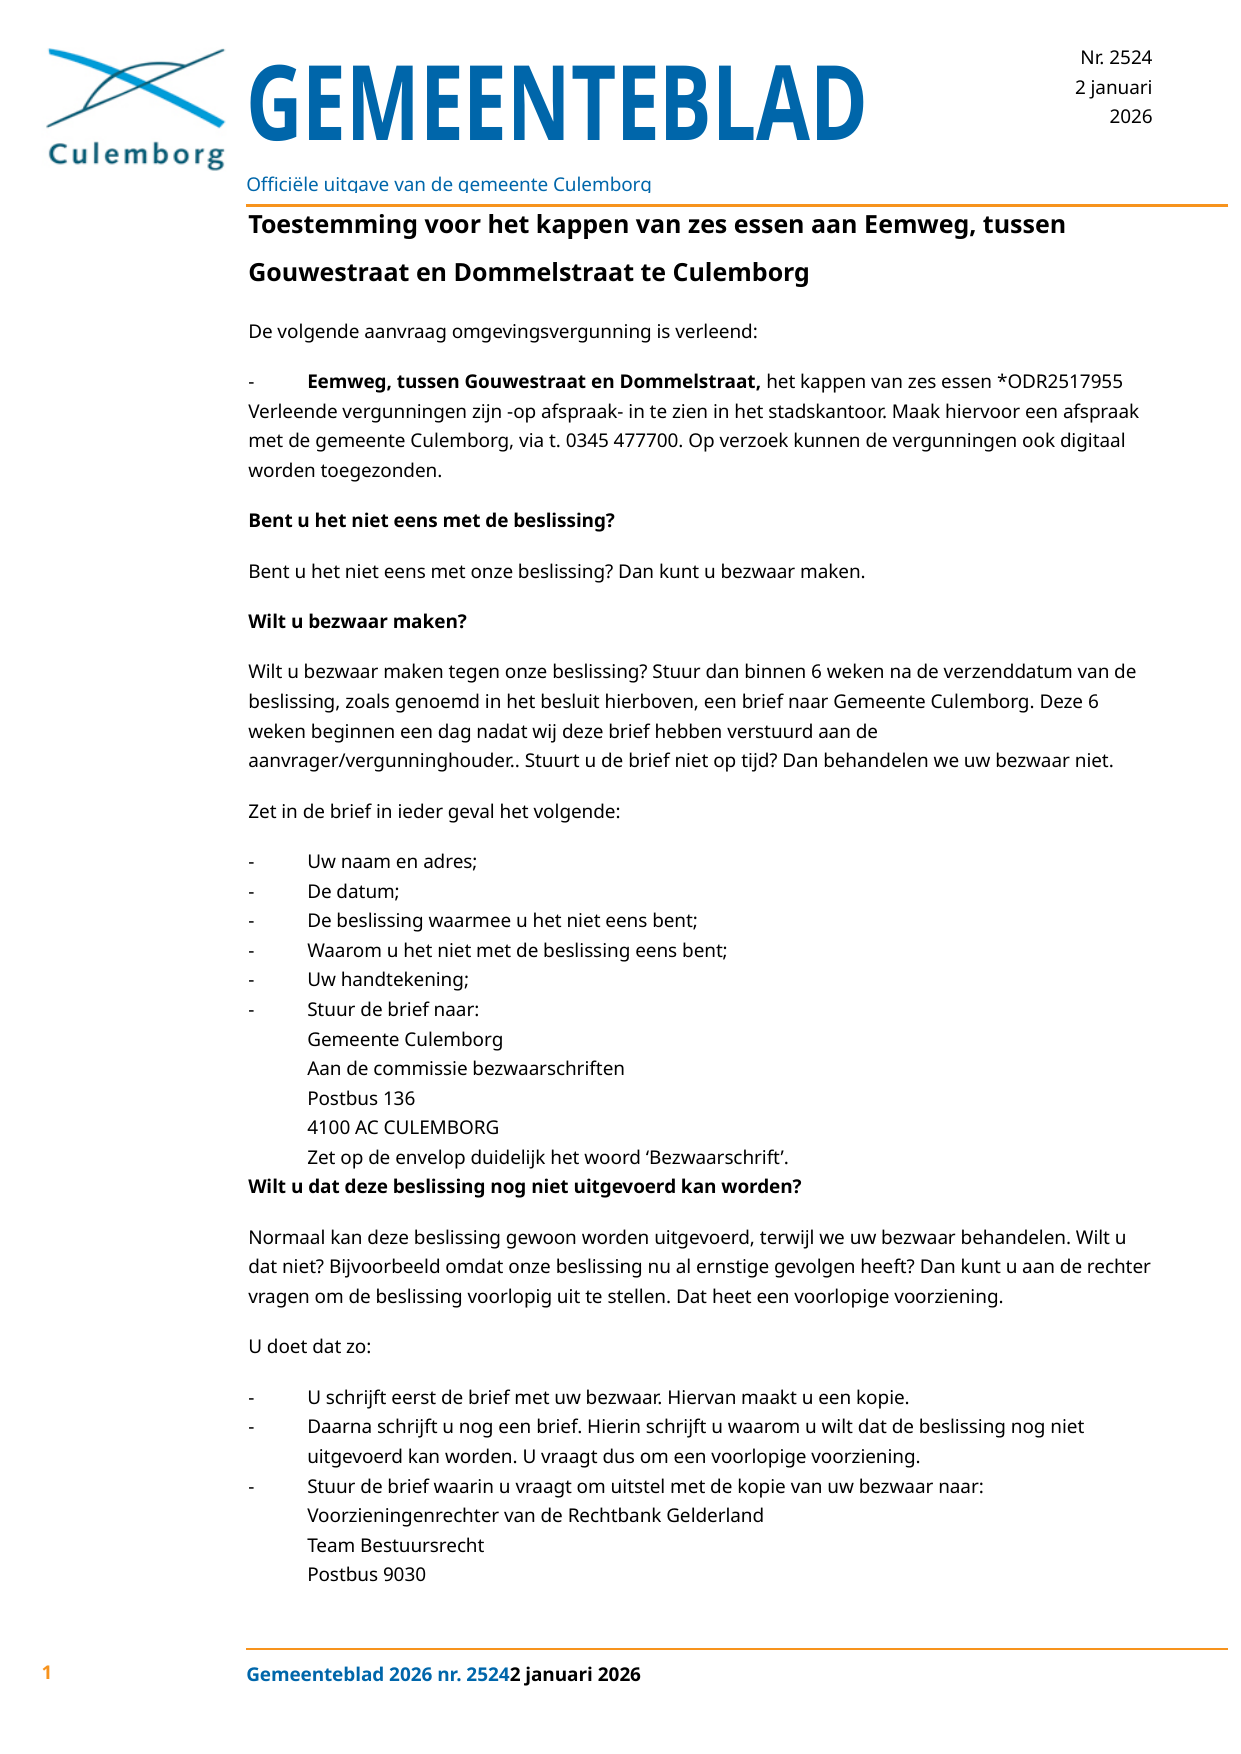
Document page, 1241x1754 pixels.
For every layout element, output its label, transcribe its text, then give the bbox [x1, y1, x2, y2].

list De datum; [248, 878, 1152, 904]
list Stuur de brief naar: [248, 996, 1152, 1022]
list 4100 AC CULEMBORG [248, 1114, 1152, 1140]
list Uw handtekening; [248, 967, 1152, 992]
list Waarom u het niet met de beslissing eens bent; [248, 937, 1152, 963]
text U doet dat zo: [248, 1334, 1152, 1359]
text Wilt u dat deze beslissing nog niet uitgevoerd kan worden? [248, 1174, 1152, 1199]
text Zet in de brief in ieder geval het volgende: [248, 798, 1152, 824]
text Normaal kan deze beslissing gewoon worden uitgevoerd, terwijl we uw bezwaar behandelen. Wilt u dat niet? Bijvoorbeeld omdat onze beslissing nu al ernstige gevolgen heeft? Dan kunt u aan de rechter vragen om de beslissing voorlopig uit te stellen. Dat heet een voorlopige voorziening. [248, 1224, 1152, 1309]
text Verleende vergunningen zijn -op afspraak- in te zien in het stadskantoor. Maak hiervoor een afspraak met de gemeente Culemborg, via t. 0345 477700. Op verzoek kunnen de vergunningen ook digitaal worden toegezonden. [248, 398, 1152, 483]
list Voorzieningenrechter van de Rechtbank Gelderland [248, 1502, 1152, 1528]
list Team Bestuursrecht [248, 1532, 1152, 1558]
picture [41, 47, 231, 172]
text Bent u het niet eens met onze beslissing? Dan kunt u bezwaar maken. [248, 558, 1152, 584]
text Wilt u bezwaar maken? [248, 608, 1152, 634]
text Bent u het niet eens met de beslissing? [248, 507, 1152, 533]
list Postbus 136 [248, 1085, 1152, 1111]
text Toestemming voor het kappen van zes essen aan Eemweg, tussen Gouwestraat en Dommelstraat te Culemborg [248, 207, 1152, 288]
list De beslissing waarmee u het niet eens bent; [248, 907, 1152, 933]
list Postbus 9030 [248, 1562, 1152, 1587]
list Stuur de brief waarin u vraagt om uitstel met de kopie van uw bezwaar naar: [248, 1473, 1152, 1499]
list Eemweg, tussen Gouwestraat en Dommelstraat, het kappen van zes essen *ODR2517955 [248, 368, 1152, 394]
text De volgende aanvraag omgevingsvergunning is verleend: [248, 318, 1152, 344]
list Zet op de envelop duidelijk het woord ‘Bezwaarschrift’. [248, 1144, 1152, 1170]
text Wilt u bezwaar maken tegen onze beslissing? Stuur dan binnen 6 weken na de verzenddatum van de beslissing, zoals genoemd in het besluit hierboven, een brief naar Gemeente Culemborg. Deze 6 weken beginnen een dag nadat wij deze brief hebben verstuurd aan de aanvrager/vergunninghouder.. Stuurt u de brief niet op tijd? Dan behandelen we uw bezwaar niet. [248, 659, 1152, 773]
list Aan de commissie bezwaarschriften [248, 1055, 1152, 1081]
list U schrijft eerst de brief met uw bezwaar. Hiervan maakt u een kopie. [248, 1384, 1152, 1410]
list Uw naam en adres; [248, 848, 1152, 874]
list Daarna schrijft u nog een brief. Hierin schrijft u waarom u wilt dat de beslissing nog niet uitgevoerd kan worden. U vraagt dus om een voorlopige voorziening. [248, 1414, 1152, 1469]
list Gemeente Culemborg [248, 1026, 1152, 1052]
